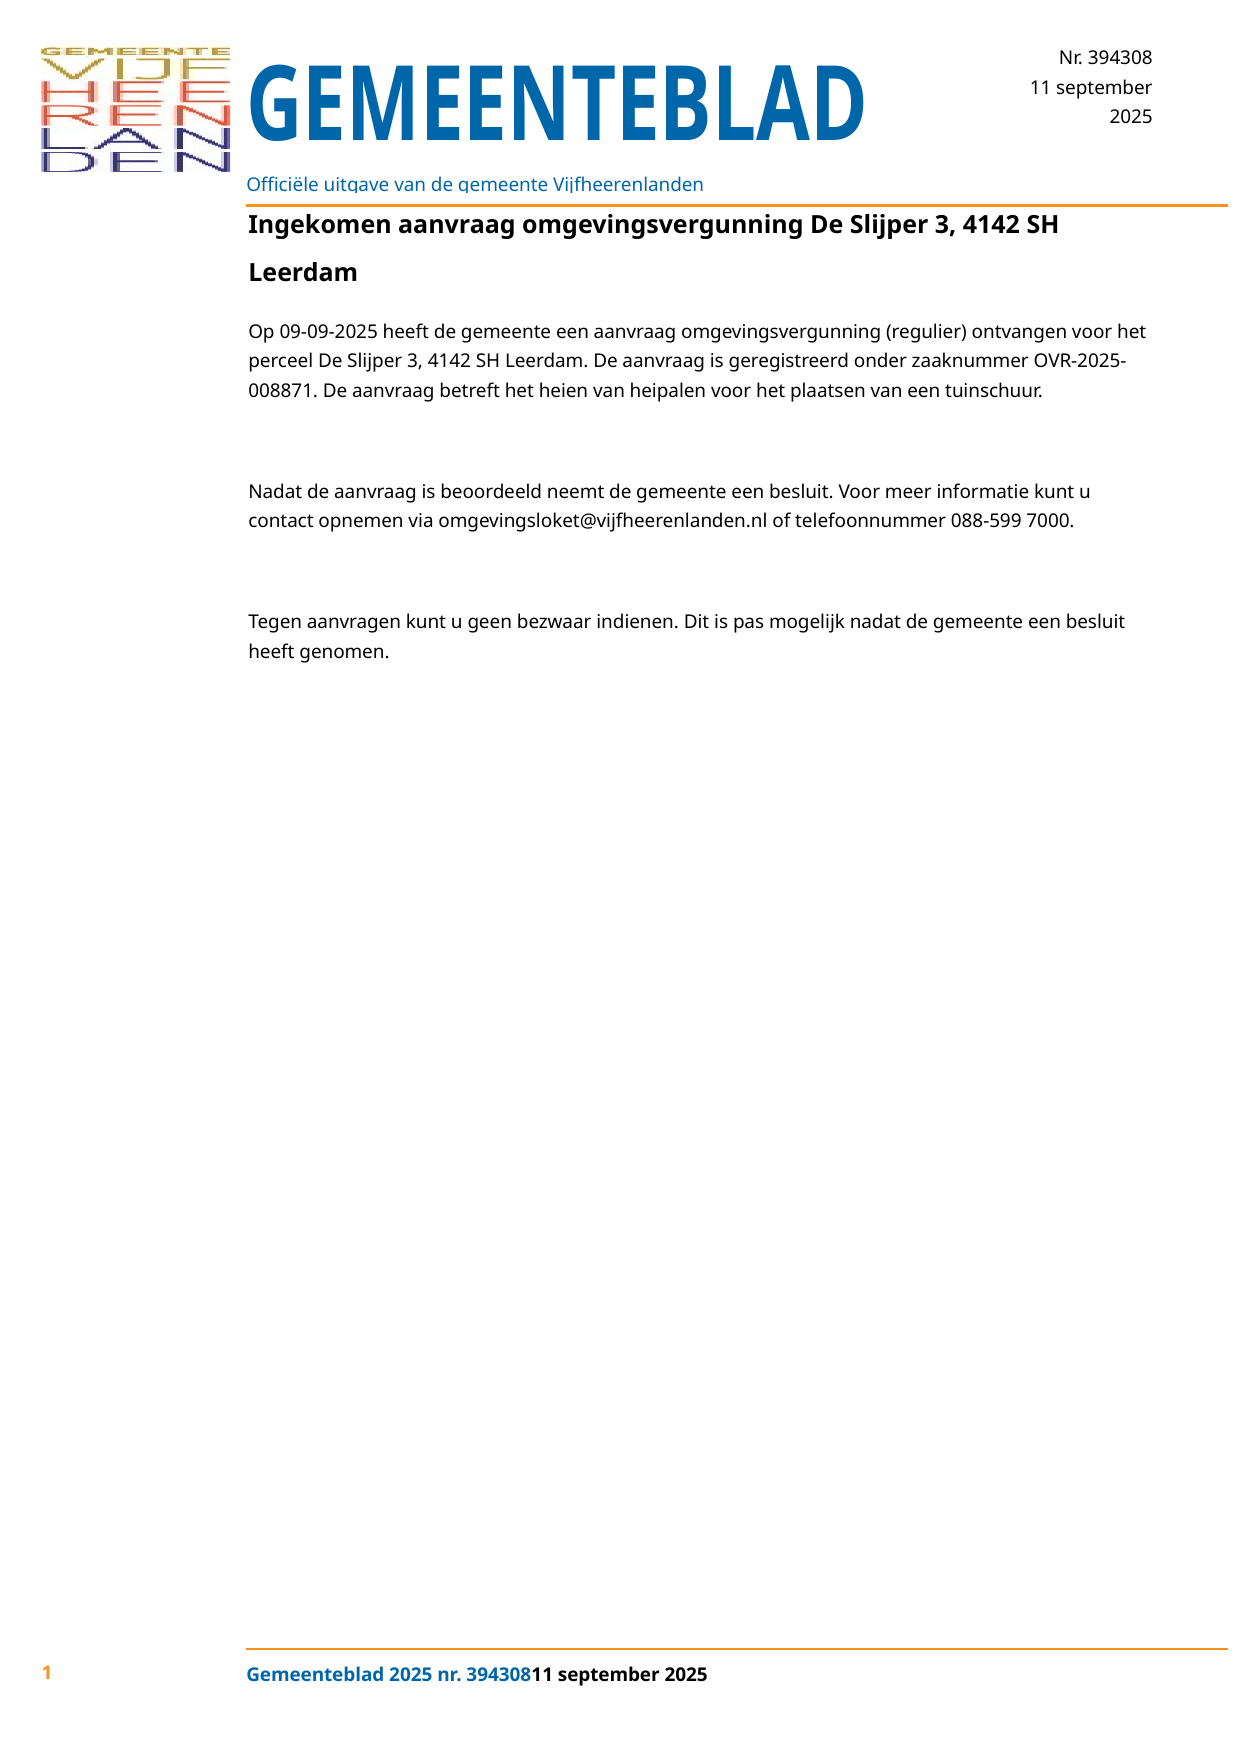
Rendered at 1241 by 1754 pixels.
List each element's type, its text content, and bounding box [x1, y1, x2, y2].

text Tegen aanvragen kunt u geen bezwaar indienen. Dit is pas mogelijk nadat de gemeente een besluit heeft genomen. [248, 608, 1152, 664]
text Nadat de aanvraag is beoordeeld neemt de gemeente een besluit. Voor meer informatie kunt u contact opnemen via omgevingsloket@vijfheerenlanden.nl of telefoonnummer 088-599 7000. [248, 478, 1152, 533]
text Op 09-09-2025 heeft de gemeente een aanvraag omgevingsvergunning (regulier) ontvangen voor het perceel De Slijper 3, 4142 SH Leerdam. De aanvraag is geregistreerd onder zaaknummer OVR-2025-008871. De aanvraag betreft het heien van heipalen voor het plaatsen van een tuinschuur. [248, 318, 1152, 403]
text Ingekomen aanvraag omgevingsvergunning De Slijper 3, 4142 SH Leerdam [248, 207, 1152, 288]
picture [41, 47, 231, 172]
